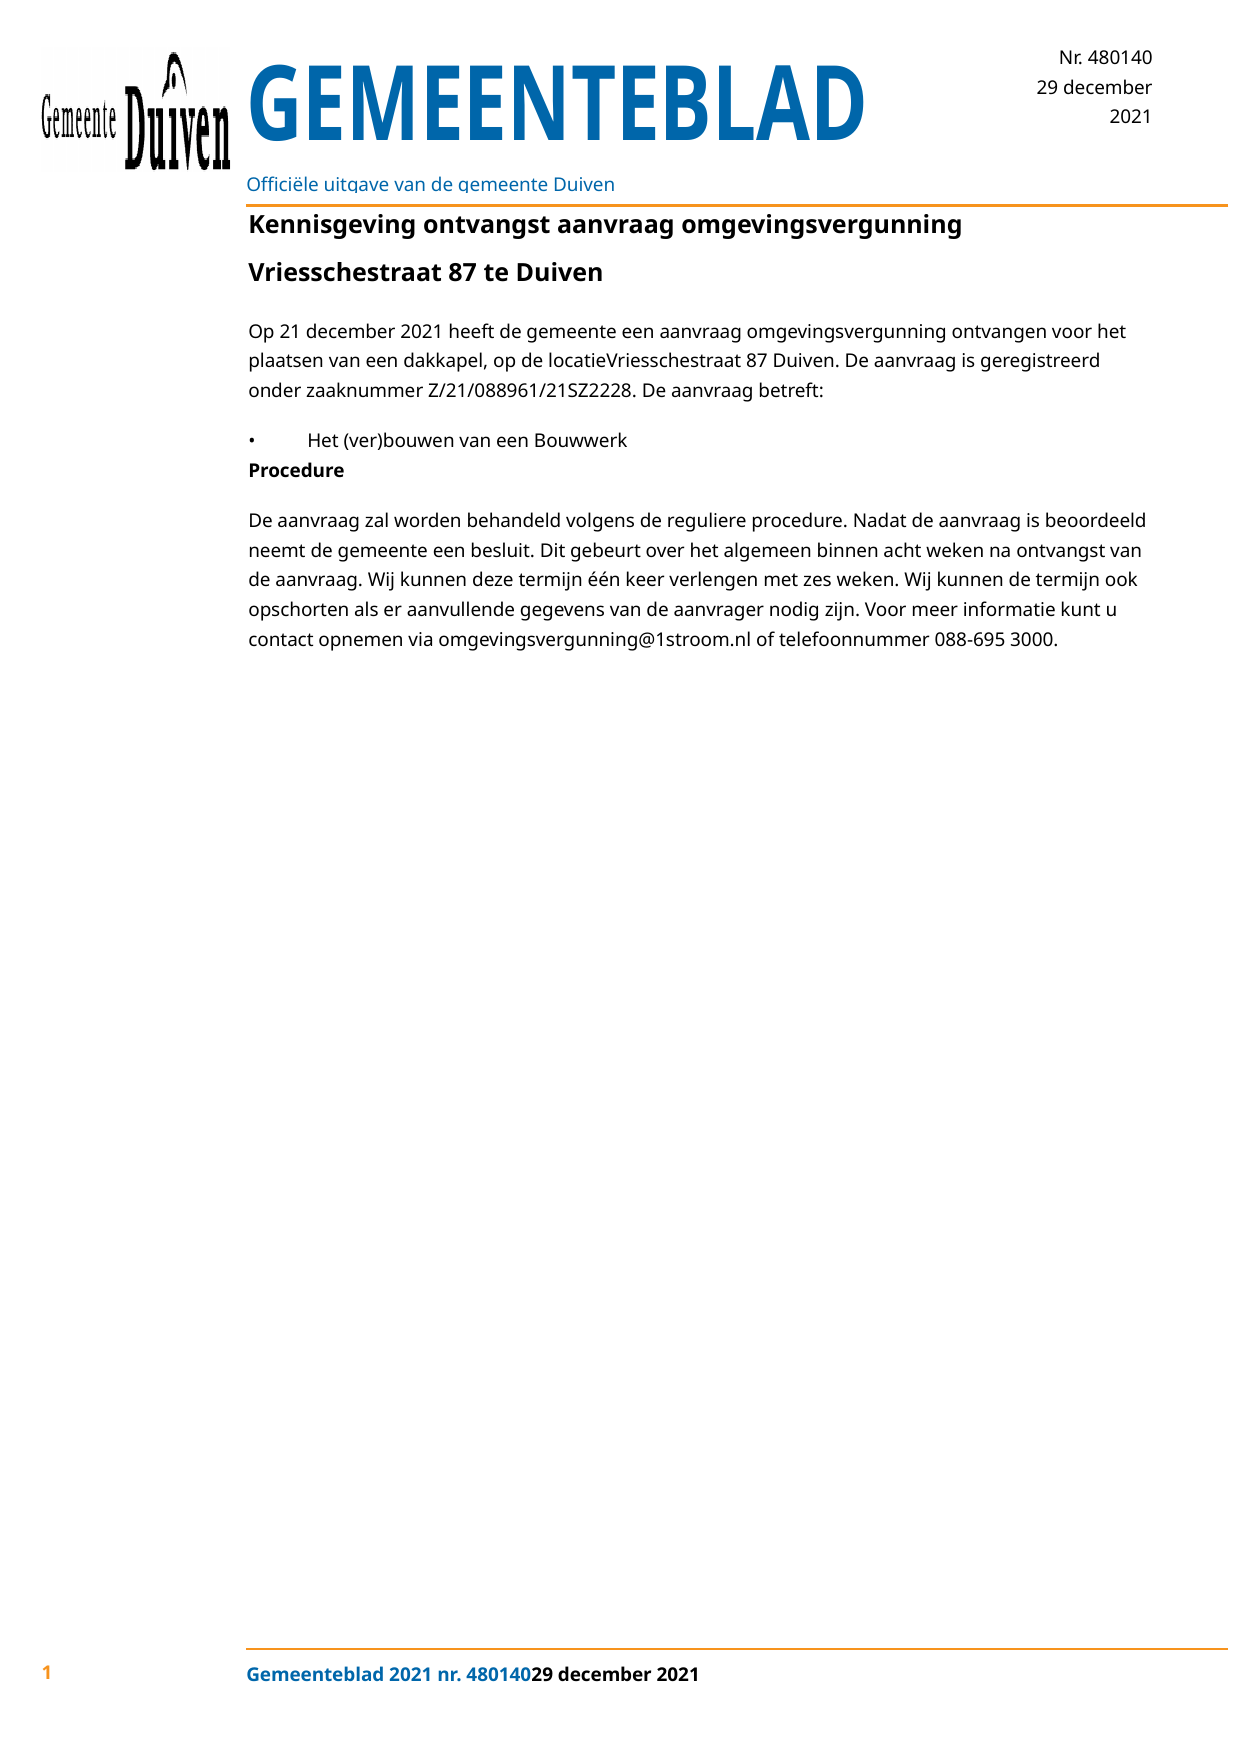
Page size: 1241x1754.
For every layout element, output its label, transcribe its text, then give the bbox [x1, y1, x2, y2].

picture [41, 47, 231, 172]
text Procedure [248, 457, 1152, 483]
text De aanvraag zal worden behandeld volgens de reguliere procedure. Nadat de aanvraag is beoordeeld neemt de gemeente een besluit. Dit gebeurt over het algemeen binnen acht weken na ontvangst van de aanvraag. Wij kunnen deze termijn één keer verlengen met zes weken. Wij kunnen de termijn ook opschorten als er aanvullende gegevens van de aanvrager nodig zijn. Voor meer informatie kunt u contact opnemen via omgevingsvergunning@1stroom.nl of telefoonnummer 088-695 3000. [248, 507, 1152, 652]
list Het (ver)bouwen van een Bouwwerk [248, 427, 1152, 453]
text Kennisgeving ontvangst aanvraag omgevingsvergunning Vriesschestraat 87 te Duiven [248, 207, 1152, 288]
text Op 21 december 2021 heeft de gemeente een aanvraag omgevingsvergunning ontvangen voor het plaatsen van een dakkapel, op de locatieVriesschestraat 87 Duiven. De aanvraag is geregistreerd onder zaaknummer Z/21/088961/21SZ2228. De aanvraag betreft: [248, 318, 1152, 403]
